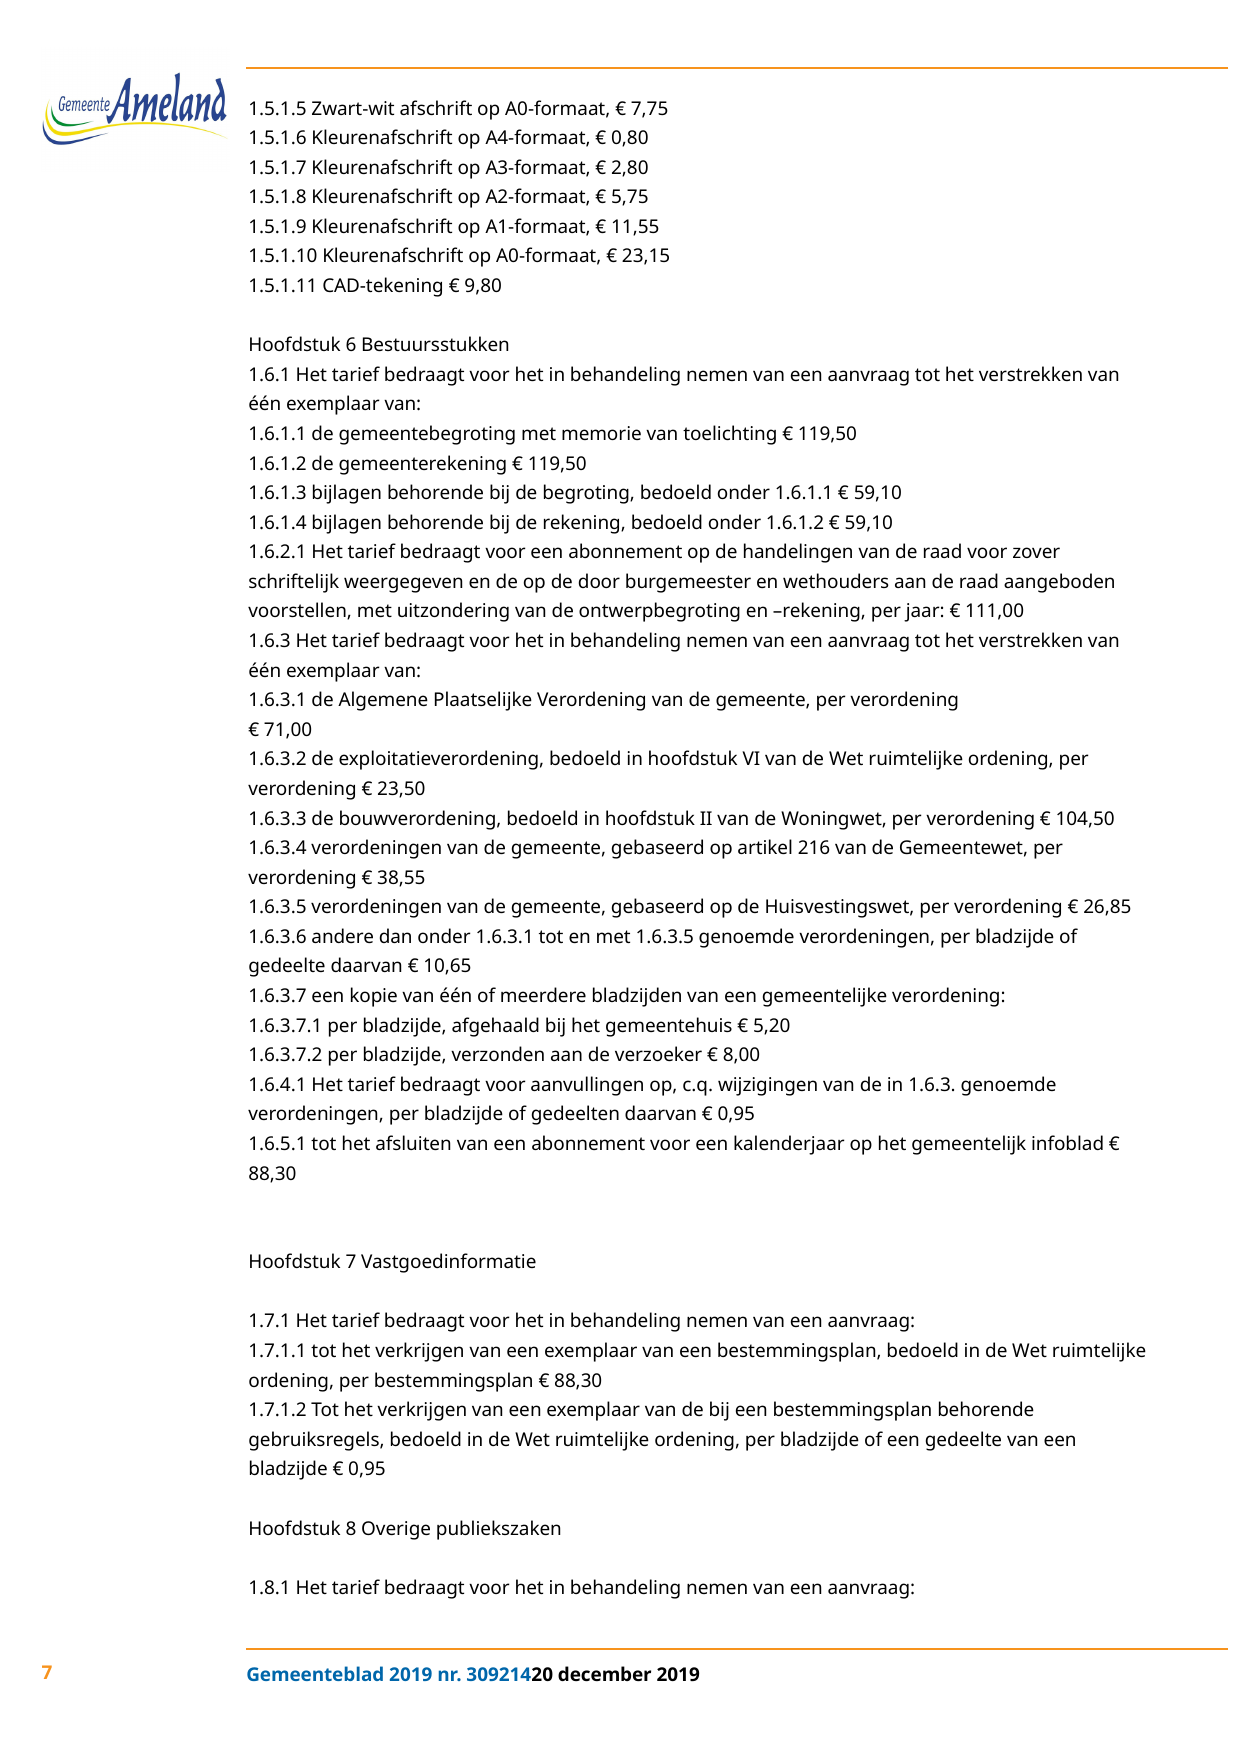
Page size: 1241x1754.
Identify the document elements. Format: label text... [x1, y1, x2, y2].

text 1.6.1.3 bijlagen behorende bij de begroting, bedoeld onder 1.6.1.1 € 59,10 [248, 479, 1152, 505]
text 1.6.3.5 verordeningen van de gemeente, gebaseerd op de Huisvestingswet, per verordening € 26,85 [248, 893, 1152, 919]
text 1.6.1 Het tarief bedraagt voor het in behandeling nemen van een aanvraag tot het verstrekken van één exemplaar van: [248, 361, 1152, 416]
text 1.6.3 Het tarief bedraagt voor het in behandeling nemen van een aanvraag tot het verstrekken van één exemplaar van: [248, 627, 1152, 683]
text 1.5.1.9 Kleurenafschrift op A1-formaat, € 11,55 [248, 213, 1152, 239]
text 1.7.1.2 Tot het verkrijgen van een exemplaar van de bij een bestemmingsplan behorende gebruiksregels, bedoeld in de Wet ruimtelijke ordening, per bladzijde of een gedeelte van een bladzijde € 0,95 [248, 1396, 1152, 1481]
text Hoofdstuk 8 Overige publiekszaken [248, 1515, 1152, 1541]
text 1.6.4.1 Het tarief bedraagt voor aanvullingen op, c.q. wijzigingen van de in 1.6.3. genoemde verordeningen, per bladzijde of gedeelten daarvan € 0,95 [248, 1071, 1152, 1126]
text 1.6.3.1 de Algemene Plaatselijke Verordening van de gemeente, per verordening [248, 686, 1152, 712]
text 1.6.3.2 de exploitatieverordening, bedoeld in hoofdstuk VI van de Wet ruimtelijke ordening, per verordening € 23,50 [248, 746, 1152, 801]
text 1.6.3.7 een kopie van één of meerdere bladzijden van een gemeentelijke verordening: [248, 982, 1152, 1008]
text 1.5.1.6 Kleurenafschrift op A4-formaat, € 0,80 [248, 124, 1152, 150]
text 1.7.1.1 tot het verkrijgen van een exemplaar van een bestemmingsplan, bedoeld in de Wet ruimtelijke ordening, per bestemmingsplan € 88,30 [248, 1337, 1152, 1393]
text 1.6.1.1 de gemeentebegroting met memorie van toelichting € 119,50 [248, 420, 1152, 446]
text 1.6.3.3 de bouwverordening, bedoeld in hoofdstuk II van de Woningwet, per verordening € 104,50 [248, 805, 1152, 831]
text 1.6.3.6 andere dan onder 1.6.3.1 tot en met 1.6.3.5 genoemde verordeningen, per bladzijde of gedeelte daarvan € 10,65 [248, 923, 1152, 978]
text 1.6.3.7.2 per bladzijde, verzonden aan de verzoeker € 8,00 [248, 1041, 1152, 1067]
text 1.6.1.4 bijlagen behorende bij de rekening, bedoeld onder 1.6.1.2 € 59,10 [248, 509, 1152, 535]
text 1.8.1 Het tarief bedraagt voor het in behandeling nemen van een aanvraag: [248, 1574, 1152, 1600]
text 1.5.1.11 CAD-tekening € 9,80 [248, 272, 1152, 298]
text Hoofdstuk 7 Vastgoedinformatie [248, 1248, 1152, 1274]
picture [41, 47, 231, 172]
text 1.6.2.1 Het tarief bedraagt voor een abonnement op de handelingen van de raad voor zover schriftelijk weergegeven en de op de door burgemeester en wethouders aan de raad aangeboden voorstellen, met uitzondering van de ontwerpbegroting en –rekening, per jaar: € 111,00 [248, 538, 1152, 623]
text 1.6.3.4 verordeningen van de gemeente, gebaseerd op artikel 216 van de Gemeentewet, per verordening € 38,55 [248, 834, 1152, 890]
text Hoofdstuk 6 Bestuursstukken [248, 331, 1152, 357]
text € 71,00 [248, 716, 1152, 742]
text 1.7.1 Het tarief bedraagt voor het in behandeling nemen van een aanvraag: [248, 1308, 1152, 1333]
text 1.6.3.7.1 per bladzijde, afgehaald bij het gemeentehuis € 5,20 [248, 1012, 1152, 1038]
text 1.5.1.10 Kleurenafschrift op A0-formaat, € 23,15 [248, 243, 1152, 268]
text 1.6.5.1 tot het afsluiten van een abonnement voor een kalenderjaar op het gemeentelijk infoblad € 88,30 [248, 1130, 1152, 1186]
text 1.6.1.2 de gemeenterekening € 119,50 [248, 450, 1152, 476]
text 1.5.1.5 Zwart-wit afschrift op A0-formaat, € 7,75 [248, 95, 1152, 121]
text 1.5.1.8 Kleurenafschrift op A2-formaat, € 5,75 [248, 183, 1152, 209]
text 1.5.1.7 Kleurenafschrift op A3-formaat, € 2,80 [248, 154, 1152, 180]
